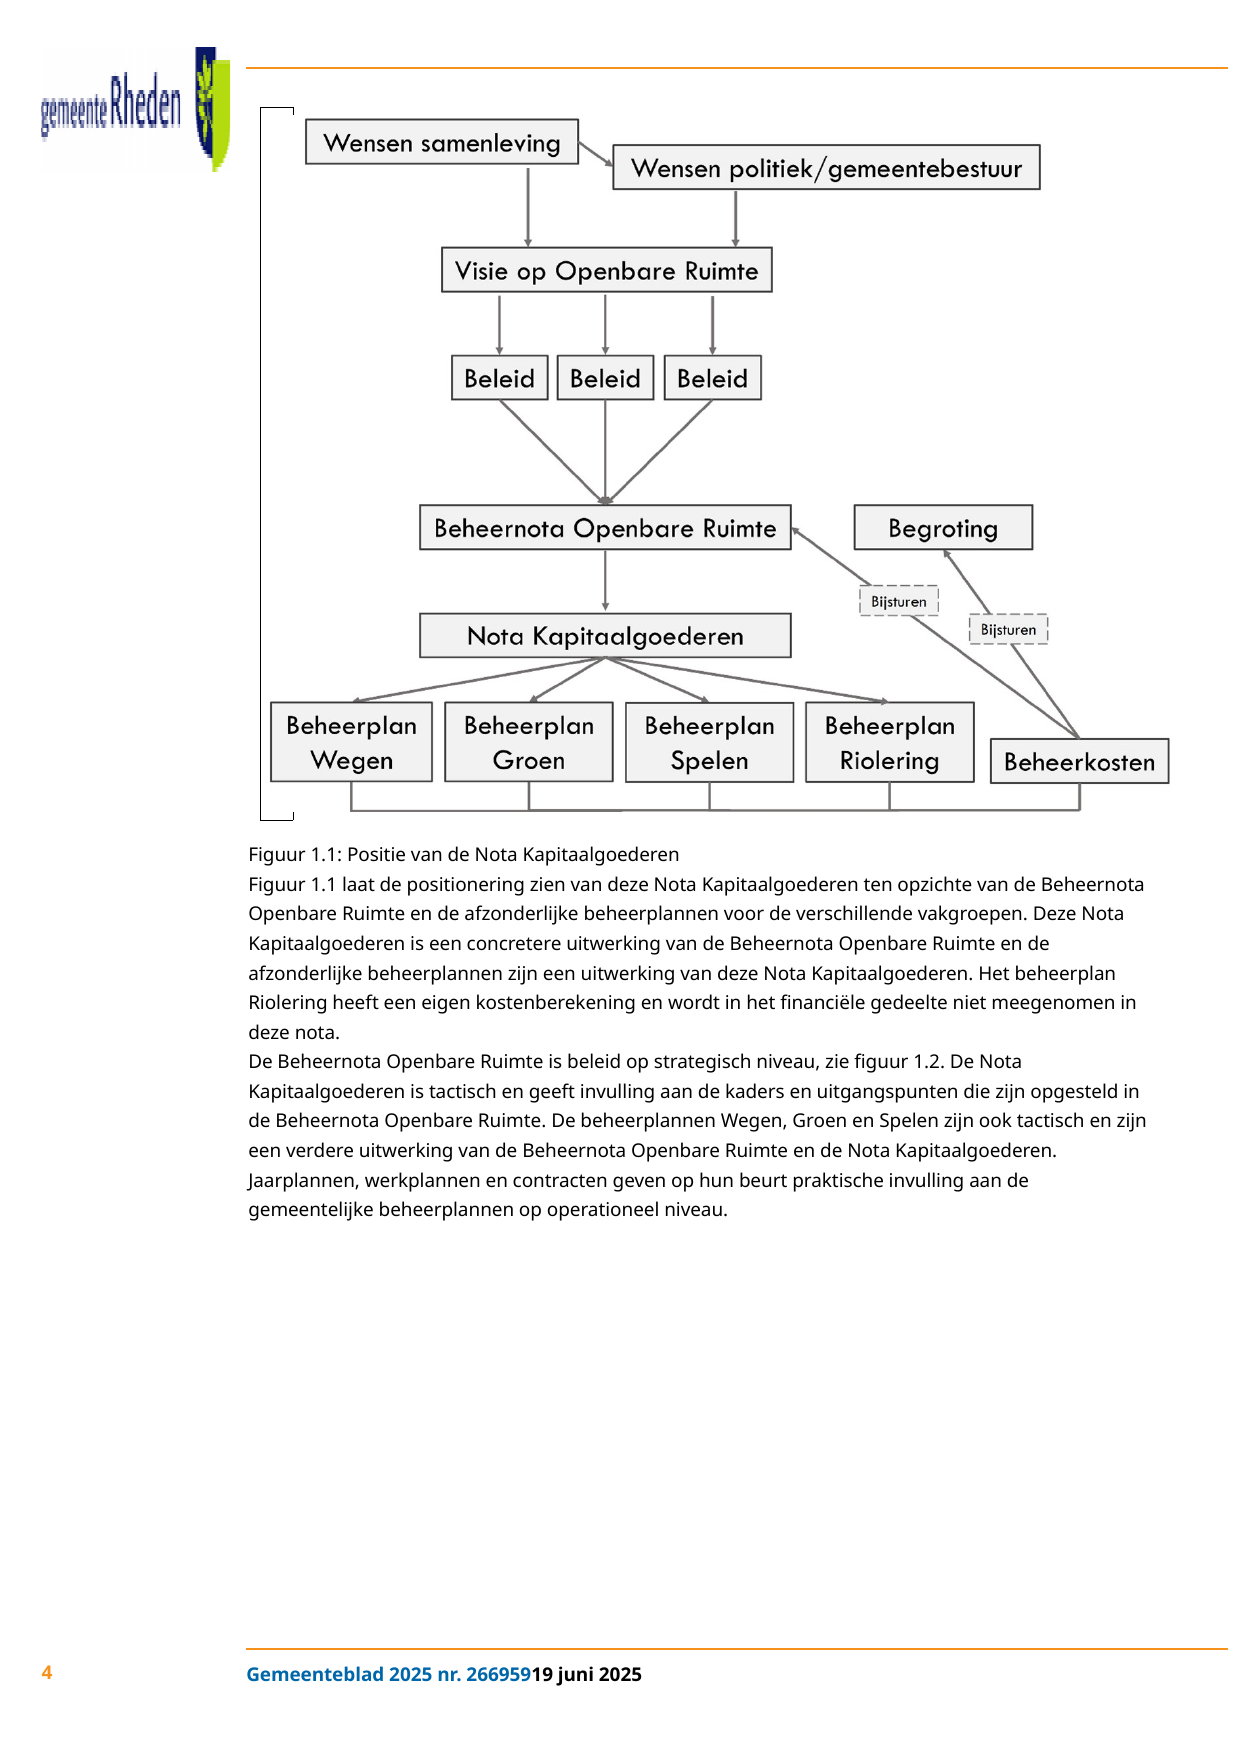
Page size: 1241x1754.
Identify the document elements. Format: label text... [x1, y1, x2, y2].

text Figuur 1.1 laat de positionering zien van deze Nota Kapitaalgoederen ten opzichte van de Beheernota Openbare Ruimte en de afzonderlijke beheerplannen voor de verschillende vakgroepen. Deze Nota Kapitaalgoederen is een concretere uitwerking van de Beheernota Openbare Ruimte en de afzonderlijke beheerplannen zijn een uitwerking van deze Nota Kapitaalgoederen. Het beheerplan Riolering heeft een eigen kostenberekening en wordt in het financiële gedeelte niet meegenomen in deze nota. [248, 871, 1152, 1045]
picture [41, 47, 231, 172]
picture [268, 115, 1173, 812]
text Figuur 1.1: Positie van de Nota Kapitaalgoederen [248, 841, 1152, 867]
text De Beheernota Openbare Ruimte is beleid op strategisch niveau, zie figuur 1.2. De Nota Kapitaalgoederen is tactisch en geeft invulling aan de kaders en uitgangspunten die zijn opgesteld in de Beheernota Openbare Ruimte. De beheerplannen Wegen, Groen en Spelen zijn ook tactisch en zijn een verdere uitwerking van de Beheernota Openbare Ruimte en de Nota Kapitaalgoederen. Jaarplannen, werkplannen en contracten geven op hun beurt praktische invulling aan de gemeentelijke beheerplannen op operationeel niveau. [248, 1048, 1152, 1222]
